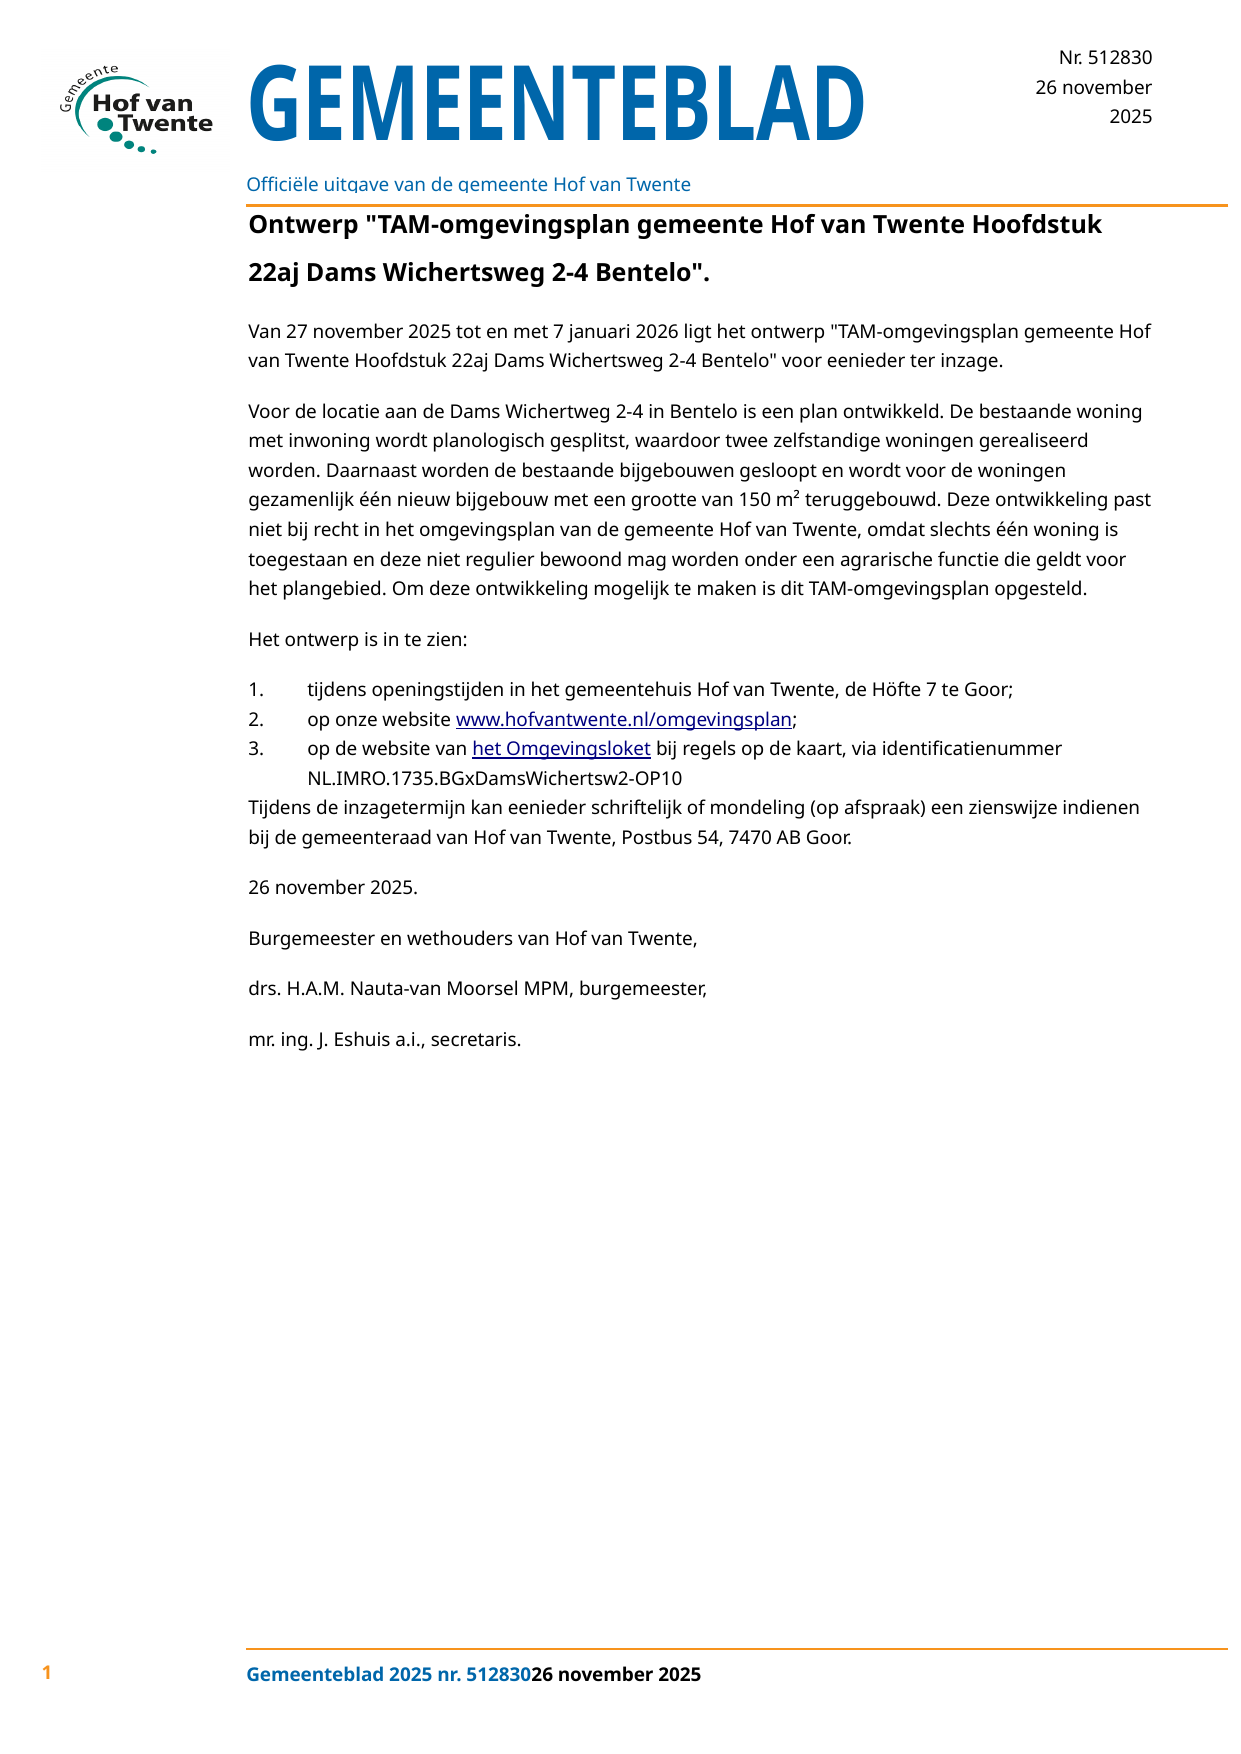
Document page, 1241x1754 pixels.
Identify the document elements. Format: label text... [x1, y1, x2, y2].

list op de website van het Omgevingsloket bij regels op de kaart, via identificatienummer [248, 735, 1152, 761]
text mr. ing. J. Eshuis a.i., secretaris. [248, 1026, 1152, 1052]
text Burgemeester en wethouders van Hof van Twente, [248, 925, 1152, 951]
text Het ontwerp is in te zien: [248, 626, 1152, 652]
text drs. H.A.M. Nauta-van Moorsel MPM, burgemeester, [248, 975, 1152, 1001]
text Van 27 november 2025 tot en met 7 januari 2026 ligt het ontwerp "TAM-omgevingsplan gemeente Hof van Twente Hoofdstuk 22aj Dams Wichertsweg 2-4 Bentelo" voor eenieder ter inzage. [248, 318, 1152, 373]
list NL.IMRO.1735.BGxDamsWichertsw2-OP10 [248, 765, 1152, 791]
picture [41, 47, 231, 172]
list op onze website www.hofvantwente.nl/omgevingsplan; [248, 706, 1152, 732]
text Voor de locatie aan de Dams Wichertweg 2-4 in Bentelo is een plan ontwikkeld. De bestaande woning met inwoning wordt planologisch gesplitst, waardoor twee zelfstandige woningen gerealiseerd worden. Daarnaast worden de bestaande bijgebouwen gesloopt en wordt voor de woningen gezamenlijk één nieuw bijgebouw met een grootte van 150 m² teruggebouwd. Deze ontwikkeling past niet bij recht in het omgevingsplan van de gemeente Hof van Twente, omdat slechts één woning is toegestaan en deze niet regulier bewoond mag worden onder een agrarische functie die geldt voor het plangebied. Om deze ontwikkeling mogelijk te maken is dit TAM-omgevingsplan opgesteld. [248, 398, 1152, 601]
text Tijdens de inzagetermijn kan eenieder schriftelijk of mondeling (op afspraak) een zienswijze indienen bij de gemeenteraad van Hof van Twente, Postbus 54, 7470 AB Goor. [248, 794, 1152, 850]
text Ontwerp "TAM-omgevingsplan gemeente Hof van Twente Hoofdstuk 22aj Dams Wichertsweg 2-4 Bentelo". [248, 207, 1152, 288]
text 26 november 2025. [248, 874, 1152, 900]
list tijdens openingstijden in het gemeentehuis Hof van Twente, de Höfte 7 te Goor; [248, 676, 1152, 702]
